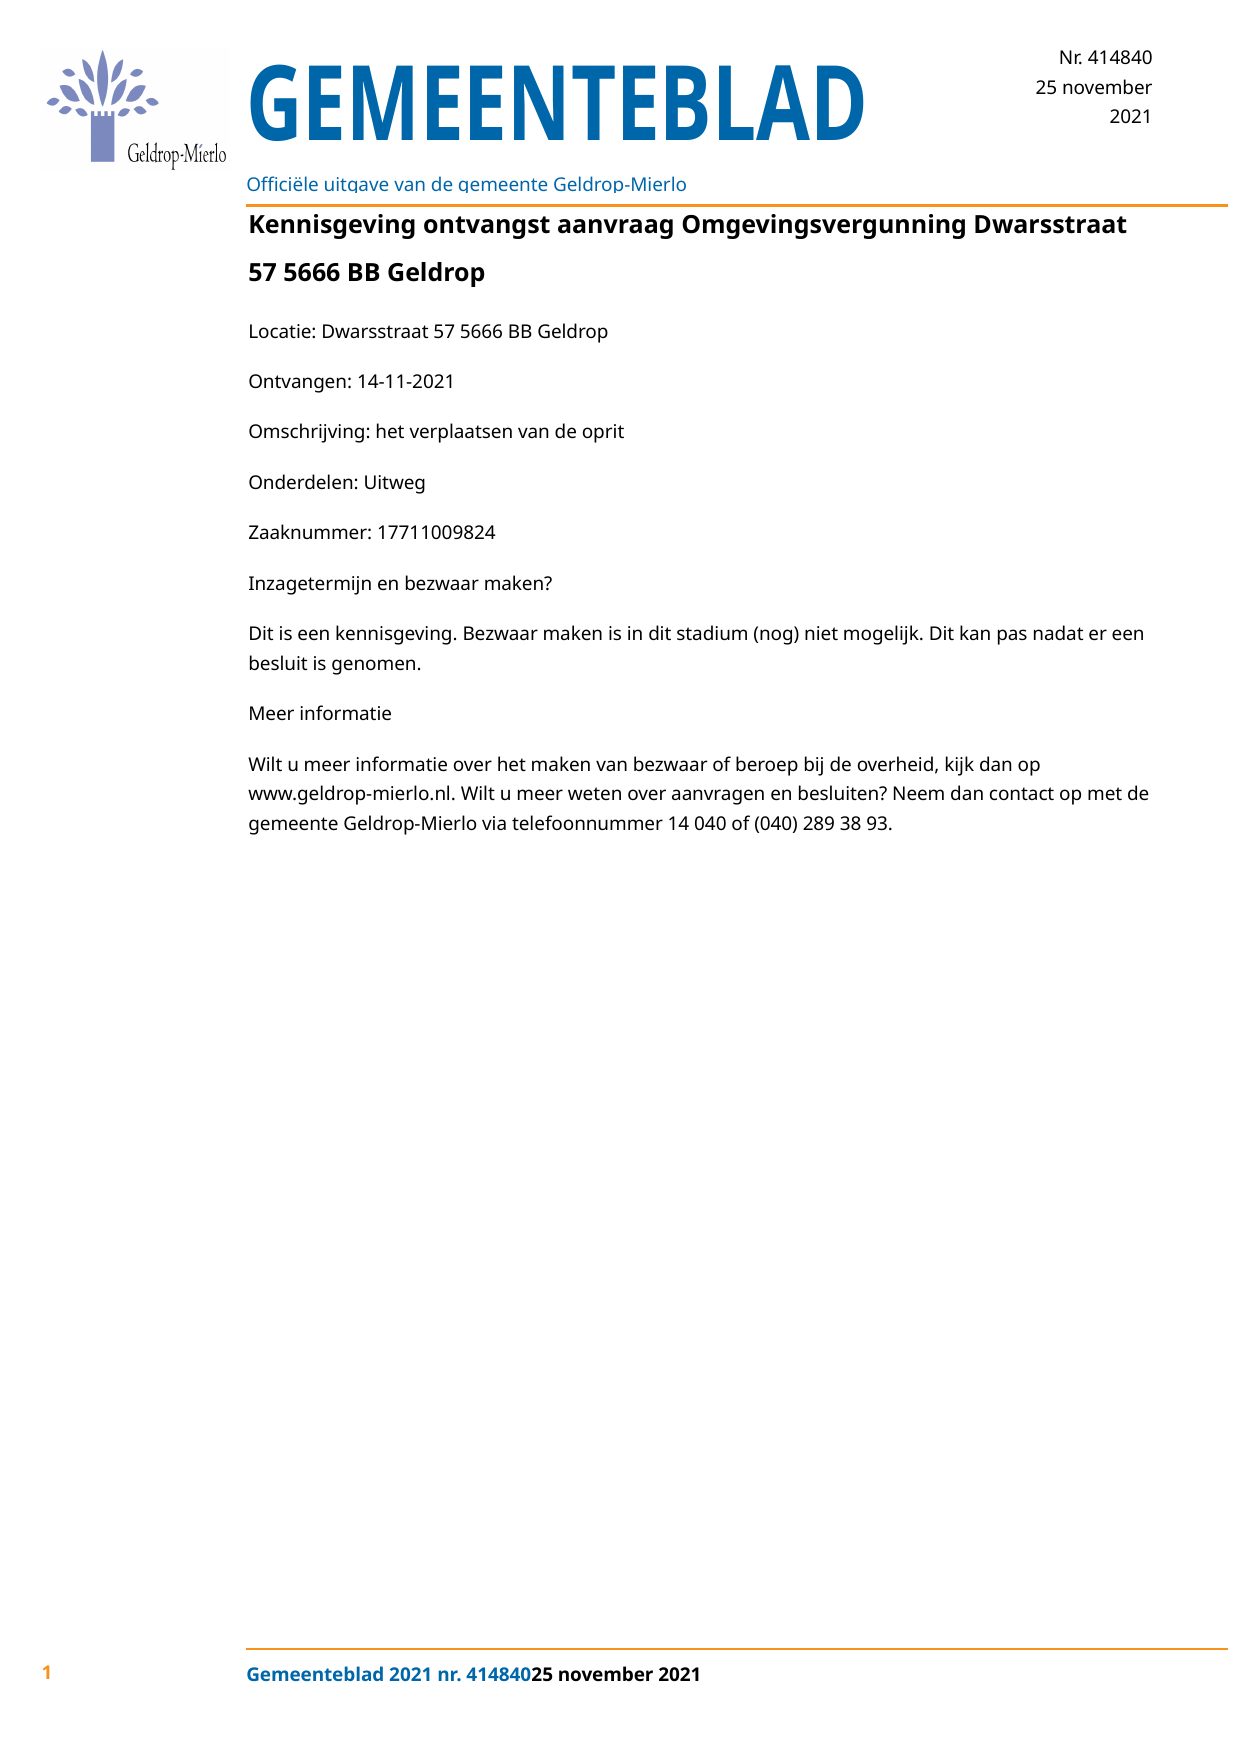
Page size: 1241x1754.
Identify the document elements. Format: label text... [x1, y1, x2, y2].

text Meer informatie [248, 700, 1152, 726]
text Inzagetermijn en bezwaar maken? [248, 570, 1152, 596]
text Dit is een kennisgeving. Bezwaar maken is in dit stadium (nog) niet mogelijk. Dit kan pas nadat er een besluit is genomen. [248, 620, 1152, 676]
text Zaaknummer: 17711009824 [248, 519, 1152, 545]
text Wilt u meer informatie over het maken van bezwaar of beroep bij de overheid, kijk dan op www.geldrop-mierlo.nl. Wilt u meer weten over aanvragen en besluiten? Neem dan contact op met de gemeente Geldrop-Mierlo via telefoonnummer 14 040 of (040) 289 38 93. [248, 751, 1152, 836]
text Omschrijving: het verplaatsen van de oprit [248, 419, 1152, 444]
text Ontvangen: 14-11-2021 [248, 368, 1152, 394]
text Locatie: Dwarsstraat 57 5666 BB Geldrop [248, 318, 1152, 344]
text Kennisgeving ontvangst aanvraag Omgevingsvergunning Dwarsstraat 57 5666 BB Geldrop [248, 207, 1152, 288]
picture [41, 47, 231, 172]
text Onderdelen: Uitweg [248, 469, 1152, 495]
